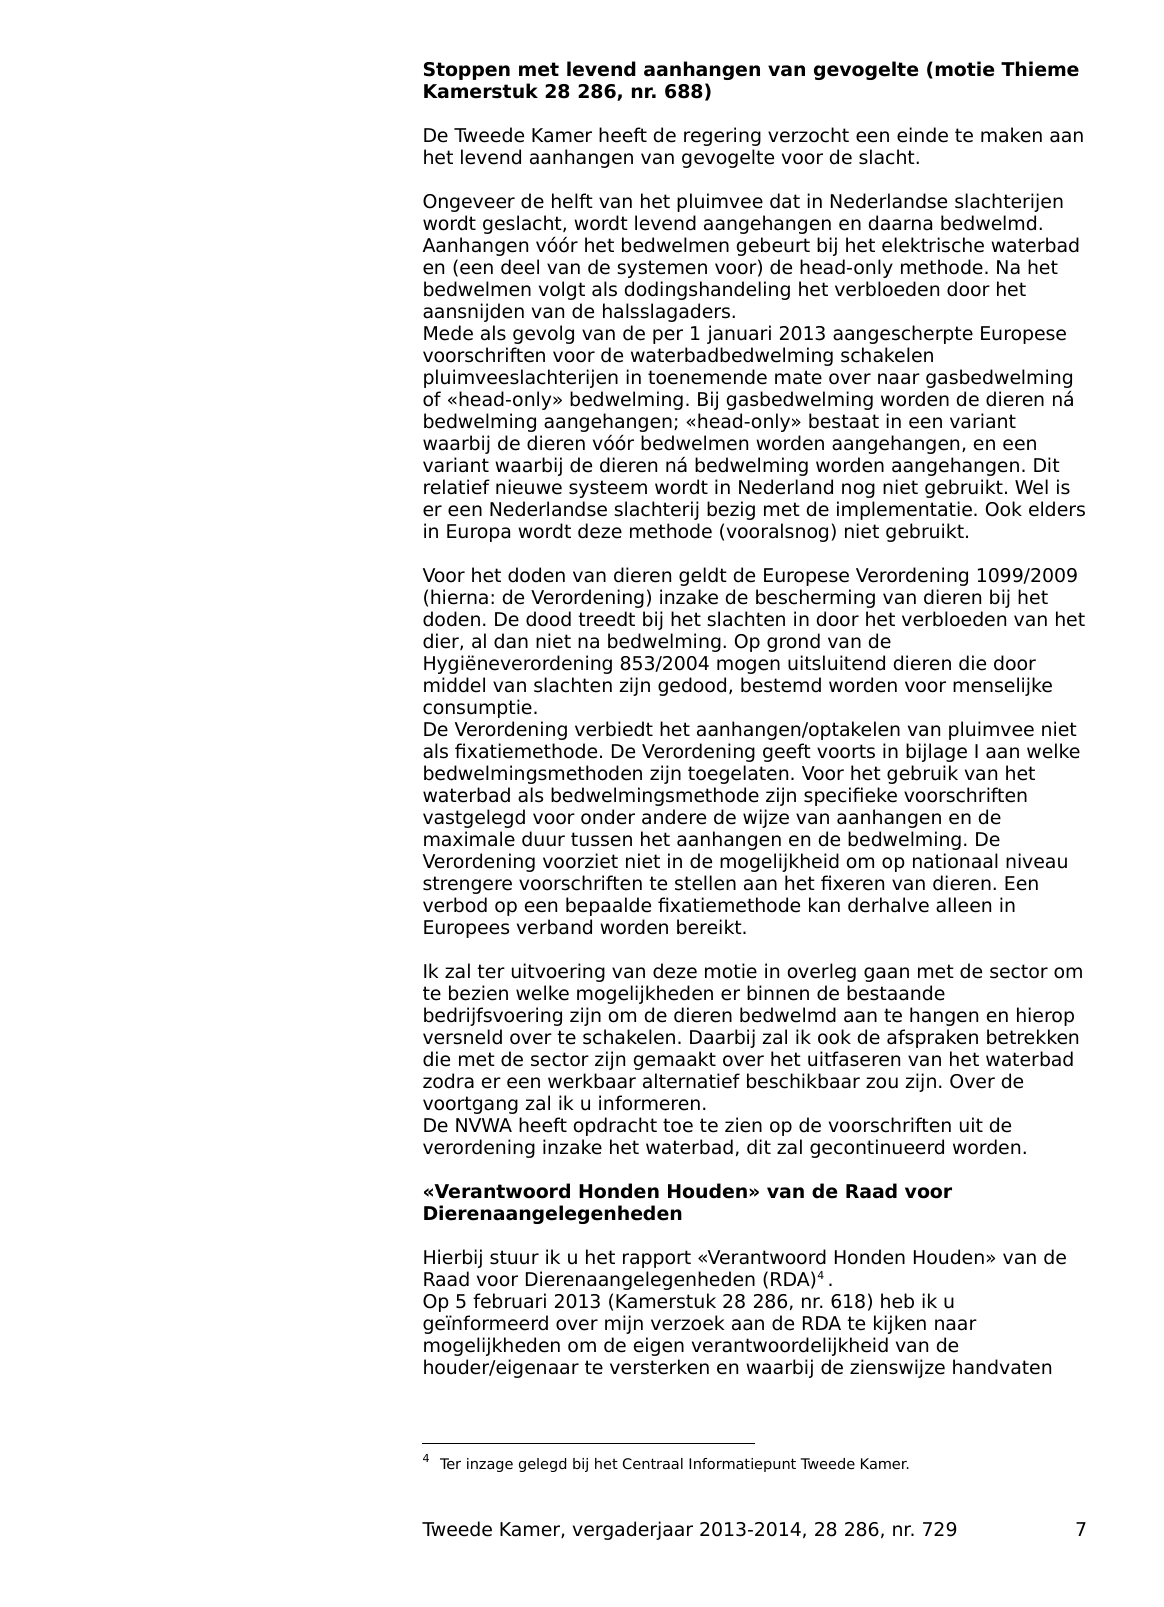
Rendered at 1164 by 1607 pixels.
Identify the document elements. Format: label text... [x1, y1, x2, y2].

text De NVWA heeft opdracht toe te zien op de voorschriften uit de verordening inzake het waterbad, dit zal gecontinueerd worden. [422, 1115, 1087, 1159]
subtitle Stoppen met levend aanhangen van gevogelte (motie Thieme Kamerstuk 28 286, nr. 688) [422, 59, 1087, 103]
text Ongeveer de helft van het pluimvee dat in Nederlandse slachterijen wordt geslacht, wordt levend aangehangen en daarna bedwelmd. Aanhangen vóór het bedwelmen gebeurt bij het elektrische waterbad en (een deel van de systemen voor) de head-only methode. Na het bedwelmen volgt als dodingshandeling het verbloeden door het aansnijden van de halsslagaders. [422, 191, 1087, 323]
text Ter inzage gelegd bij het Centraal Informatiepunt Tweede Kamer. [422, 1452, 1087, 1474]
text Op 5 februari 2013 (Kamerstuk 28 286, nr. 618) heb ik u geïnformeerd over mijn verzoek aan de RDA te kijken naar mogelijkheden om de eigen verantwoordelijkheid van de houder/eigenaar te versterken en waarbij de zienswijze handvaten [422, 1291, 1087, 1379]
text Voor het doden van dieren geldt de Europese Verordening 1099/2009 (hierna: de Verordening) inzake de bescherming van dieren bij het doden. De dood treedt bij het slachten in door het verbloeden van het dier, al dan niet na bedwelming. Op grond van de Hygiëneverordening 853/2004 mogen uitsluitend dieren die door middel van slachten zijn gedood, bestemd worden voor menselijke consumptie. [422, 565, 1087, 719]
text Hierbij stuur ik u het rapport «Verantwoord Honden Houden» van de Raad voor Dierenaangelegenheden (RDA). [422, 1247, 1087, 1291]
text Ik zal ter uitvoering van deze motie in overleg gaan met de sector om te bezien welke mogelijkheden er binnen de bestaande bedrijfsvoering zijn om de dieren bedwelmd aan te hangen en hierop versneld over te schakelen. Daarbij zal ik ook de afspraken betrekken die met de sector zijn gemaakt over het uitfaseren van het waterbad zodra er een werkbaar alternatief beschikbaar zou zijn. Over de voortgang zal ik u informeren. [422, 961, 1087, 1115]
text De Verordening verbiedt het aanhangen/optakelen van pluimvee niet als fixatiemethode. De Verordening geeft voorts in bijlage I aan welke bedwelmingsmethoden zijn toegelaten. Voor het gebruik van het waterbad als bedwelmingsmethode zijn specifieke voorschriften vastgelegd voor onder andere de wijze van aanhangen en de maximale duur tussen het aanhangen en de bedwelming. De Verordening voorziet niet in de mogelijkheid om op nationaal niveau strengere voorschriften te stellen aan het fixeren van dieren. Een verbod op een bepaalde fixatiemethode kan derhalve alleen in Europees verband worden bereikt. [422, 719, 1087, 939]
text Mede als gevolg van de per 1 januari 2013 aangescherpte Europese voorschriften voor de waterbadbedwelming schakelen pluimveeslachterijen in toenemende mate over naar gasbedwelming of «head-only» bedwelming. Bij gasbedwelming worden de dieren ná bedwelming aangehangen; «head-only» bestaat in een variant waarbij de dieren vóór bedwelmen worden aangehangen, en een variant waarbij de dieren ná bedwelming worden aangehangen. Dit relatief nieuwe systeem wordt in Nederland nog niet gebruikt. Wel is er een Nederlandse slachterij bezig met de implementatie. Ook elders in Europa wordt deze methode (vooralsnog) niet gebruikt. [422, 323, 1087, 543]
subtitle «Verantwoord Honden Houden» van de Raad voor Dierenaangelegenheden [422, 1181, 1087, 1225]
text De Tweede Kamer heeft de regering verzocht een einde te maken aan het levend aanhangen van gevogelte voor de slacht. [422, 125, 1087, 169]
